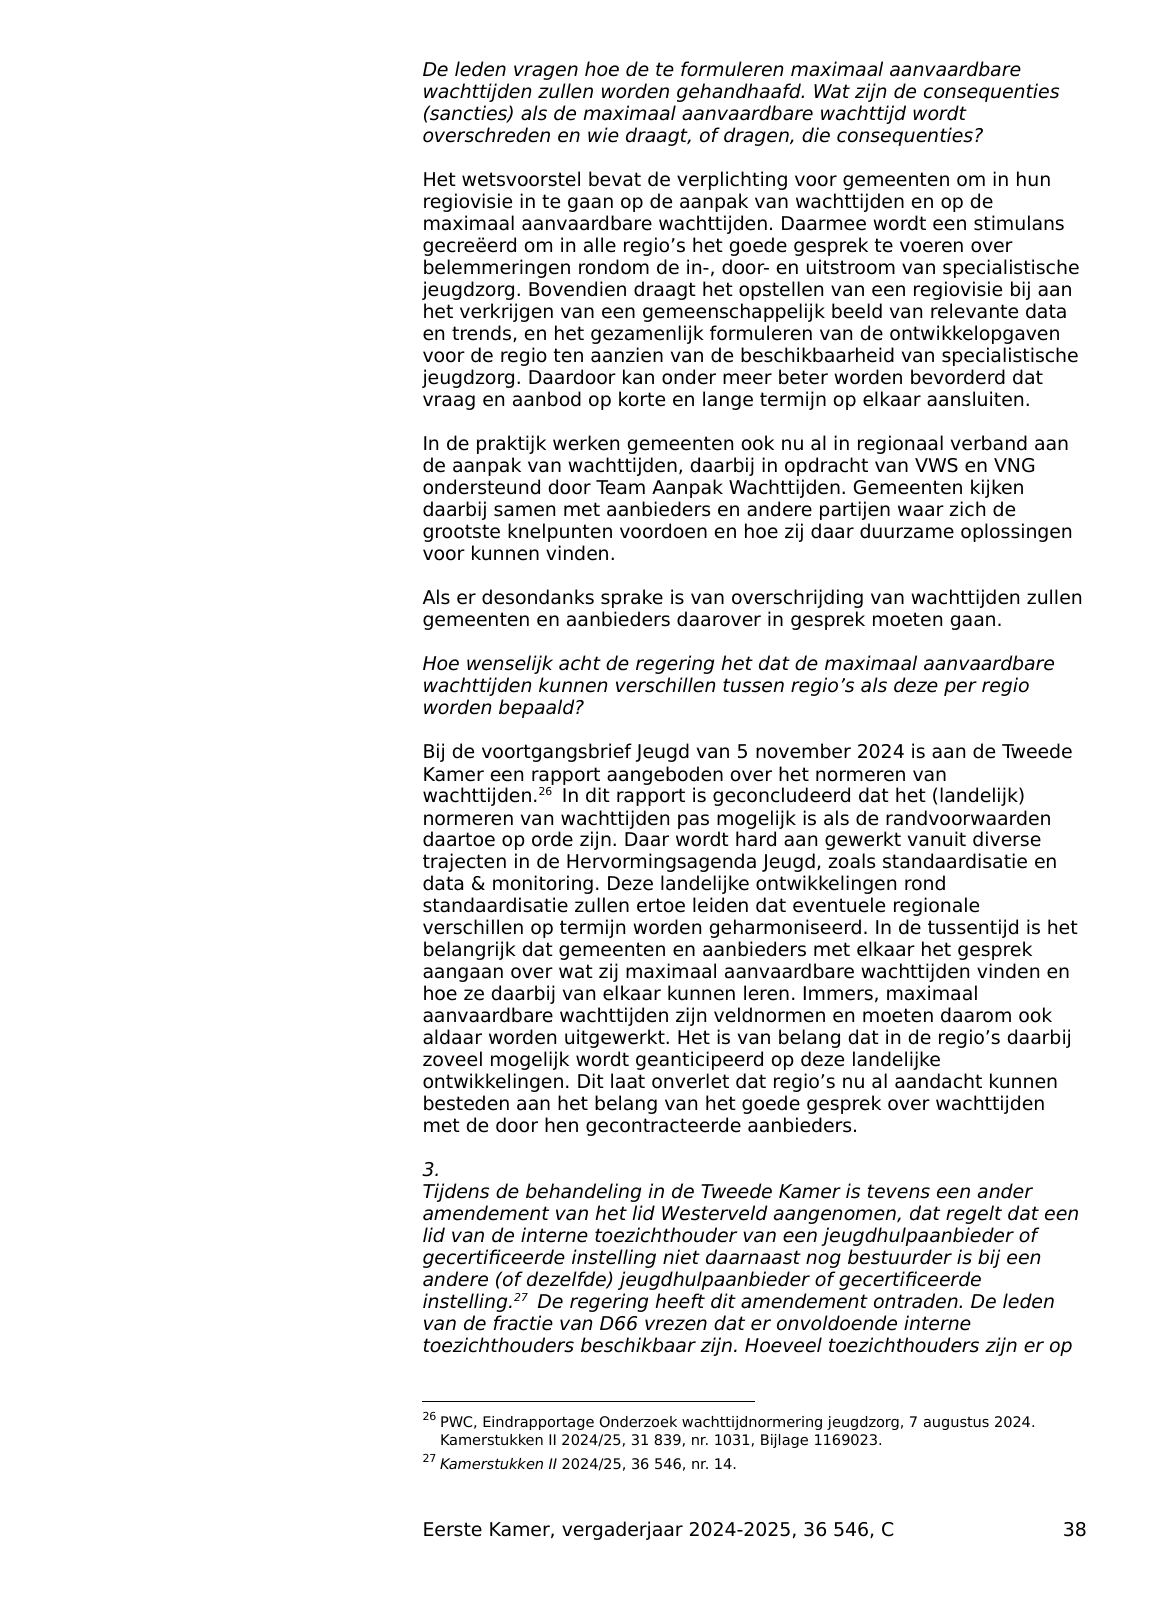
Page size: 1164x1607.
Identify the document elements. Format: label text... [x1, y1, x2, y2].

text 3. [422, 1159, 1087, 1181]
text PWC, Eindrapportage Onderzoek wachttijdnormering jeugdzorg, 7 augustus 2024. Kamerstukken II 2024/25, 31 839, nr. 1031, Bijlage 1169023. [422, 1410, 1087, 1449]
text Tijdens de behandeling in de Tweede Kamer is tevens een ander amendement van het lid Westerveld aangenomen, dat regelt dat een lid van de interne toezichthouder van een jeugdhulpaanbieder of gecertificeerde instelling niet daarnaast nog bestuurder is bij een andere (of dezelfde) jeugdhulpaanbieder of gecertificeerde instelling. De regering heeft dit amendement ontraden. De leden van de fractie van D66 vrezen dat er onvoldoende interne toezichthouders beschikbaar zijn. Hoeveel toezichthouders zijn er op [422, 1181, 1087, 1357]
text Het wetsvoorstel bevat de verplichting voor gemeenten om in hun regiovisie in te gaan op de aanpak van wachttijden en op de maximaal aanvaardbare wachttijden. Daarmee wordt een stimulans gecreëerd om in alle regio’s het goede gesprek te voeren over belemmeringen rondom de in-, door- en uitstroom van specialistische jeugdzorg. Bovendien draagt het opstellen van een regiovisie bij aan het verkrijgen van een gemeenschappelijk beeld van relevante data en trends, en het gezamenlijk formuleren van de ontwikkelopgaven voor de regio ten aanzien van de beschikbaarheid van specialistische jeugdzorg. Daardoor kan onder meer beter worden bevorderd dat vraag en aanbod op korte en lange termijn op elkaar aansluiten. [422, 169, 1087, 411]
text De leden vragen hoe de te formuleren maximaal aanvaardbare wachttijden zullen worden gehandhaafd. Wat zijn de consequenties (sancties) als de maximaal aanvaardbare wachttijd wordt overschreden en wie draagt, of dragen, die consequenties? [422, 59, 1087, 147]
text Als er desondanks sprake is van overschrijding van wachttijden zullen gemeenten en aanbieders daarover in gesprek moeten gaan. [422, 587, 1087, 631]
text In de praktijk werken gemeenten ook nu al in regionaal verband aan de aanpak van wachttijden, daarbij in opdracht van VWS en VNG ondersteund door Team Aanpak Wachttijden. Gemeenten kijken daarbij samen met aanbieders en andere partijen waar zich de grootste knelpunten voordoen en hoe zij daar duurzame oplossingen voor kunnen vinden. [422, 433, 1087, 565]
text Bij de voortgangsbrief Jeugd van 5 november 2024 is aan de Tweede Kamer een rapport aangeboden over het normeren van wachttijden. In dit rapport is geconcludeerd dat het (landelijk) normeren van wachttijden pas mogelijk is als de randvoorwaarden daartoe op orde zijn. Daar wordt hard aan gewerkt vanuit diverse trajecten in de Hervormingsagenda Jeugd, zoals standaardisatie en data & monitoring. Deze landelijke ontwikkelingen rond standaardisatie zullen ertoe leiden dat eventuele regionale verschillen op termijn worden geharmoniseerd. In de tussentijd is het belangrijk dat gemeenten en aanbieders met elkaar het gesprek aangaan over wat zij maximaal aanvaardbare wachttijden vinden en hoe ze daarbij van elkaar kunnen leren. Immers, maximaal aanvaardbare wachttijden zijn veldnormen en moeten daarom ook aldaar worden uitgewerkt. Het is van belang dat in de regio’s daarbij zoveel mogelijk wordt geanticipeerd op deze landelijke ontwikkelingen. Dit laat onverlet dat regio’s nu al aandacht kunnen besteden aan het belang van het goede gesprek over wachttijden met de door hen gecontracteerde aanbieders. [422, 741, 1087, 1137]
text Hoe wenselijk acht de regering het dat de maximaal aanvaardbare wachttijden kunnen verschillen tussen regio’s als deze per regio worden bepaald? [422, 653, 1087, 719]
text Kamerstukken II 2024/25, 36 546, nr. 14. [422, 1452, 1087, 1474]
